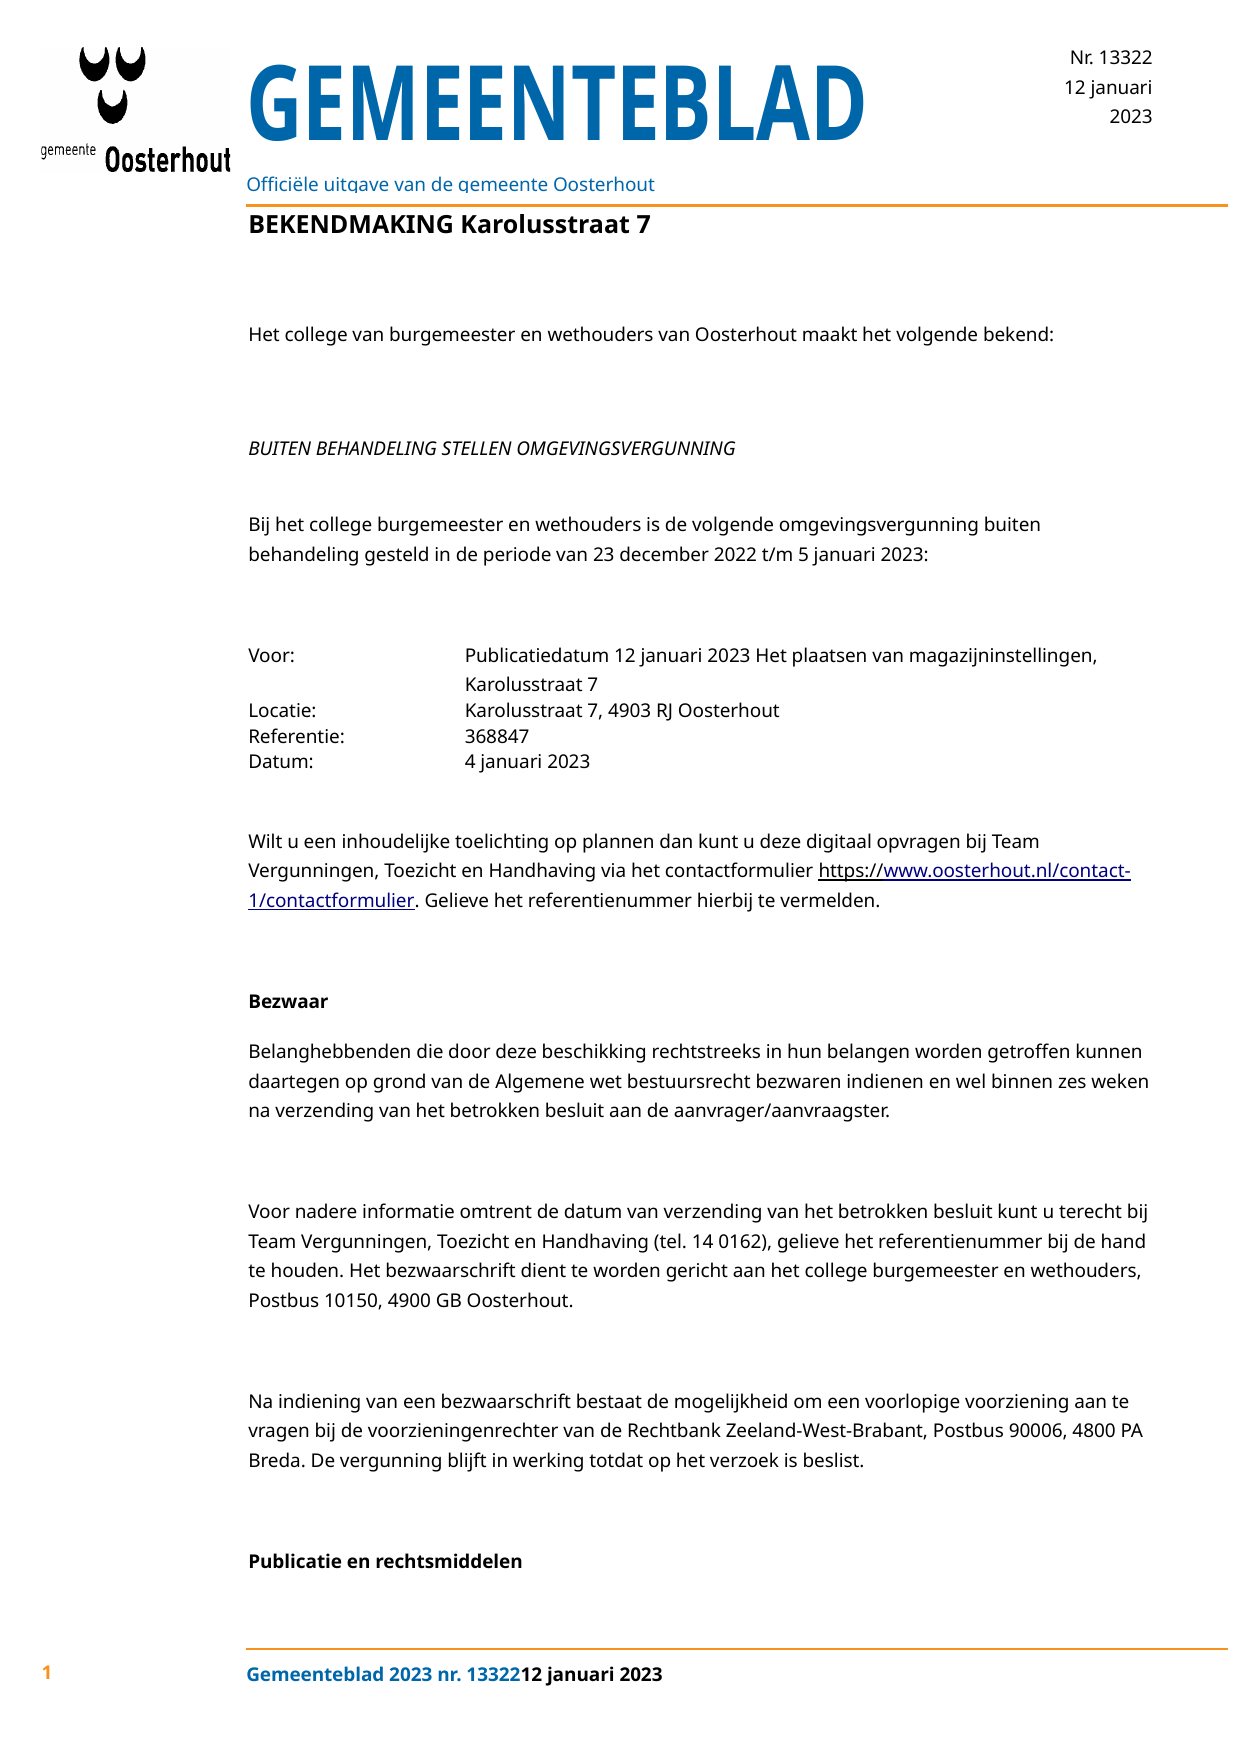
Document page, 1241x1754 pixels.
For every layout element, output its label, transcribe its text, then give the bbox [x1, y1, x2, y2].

text Voor nadere informatie omtrent de datum van verzending van het betrokken besluit kunt u terecht bij Team Vergunningen, Toezicht en Handhaving (tel. 14 0162), gelieve het referentienummer bij de hand te houden. Het bezwaarschrift dient te worden gericht aan het college burgemeester en wethouders, Postbus 10150, 4900 GB Oosterhout. [248, 1198, 1152, 1313]
text Belanghebbenden die door deze beschikking rechtstreeks in hun belangen worden getroffen kunnen daartegen op grond van de Algemene wet bestuursrecht bezwaren indienen en wel binnen zes weken na verzending van het betrokken besluit aan de aanvrager/aanvraagster. [248, 1038, 1152, 1123]
text Wilt u een inhoudelijke toelichting op plannen dan kunt u deze digitaal opvragen bij Team Vergunningen, Toezicht en Handhaving via het contactformulier https://www.oosterhout.nl/contact-1/contactformulier. Gelieve het referentienummer hierbij te vermelden. [248, 828, 1152, 913]
table_cell Datum: [248, 749, 464, 774]
text BUITEN BEHANDELING STELLEN OMGEVINGSVERGUNNING [248, 435, 1152, 461]
text Bezwaar [248, 988, 1152, 1014]
picture [41, 47, 231, 172]
table_cell 368847 [465, 723, 1152, 748]
table_header Publicatiedatum 12 januari 2023 Het plaatsen van magazijninstellingen, Karolusstraat 7 [465, 642, 1152, 697]
table_cell Locatie: [248, 697, 464, 723]
text Bij het college burgemeester en wethouders is de volgende omgevingsvergunning buiten behandeling gesteld in de periode van 23 december 2022 t/m 5 januari 2023: [248, 511, 1152, 567]
table_cell Referentie: [248, 723, 464, 748]
table_cell Karolusstraat 7, 4903 RJ Oosterhout [465, 697, 1152, 723]
text Na indiening van een bezwaarschrift bestaat de mogelijkheid om een voorlopige voorziening aan te vragen bij de voorzieningenrechter van de Rechtbank Zeeland-West-Brabant, Postbus 90006, 4800 PA Breda. De vergunning blijft in werking totdat op het verzoek is beslist. [248, 1388, 1152, 1473]
text Publicatie en rechtsmiddelen [248, 1548, 1152, 1574]
text Het college van burgemeester en wethouders van Oosterhout maakt het volgende bekend: [248, 321, 1152, 346]
table_cell 4 januari 2023 [465, 749, 1152, 774]
text BEKENDMAKING Karolusstraat 7 [248, 207, 1152, 241]
table_header Voor: [248, 642, 464, 697]
